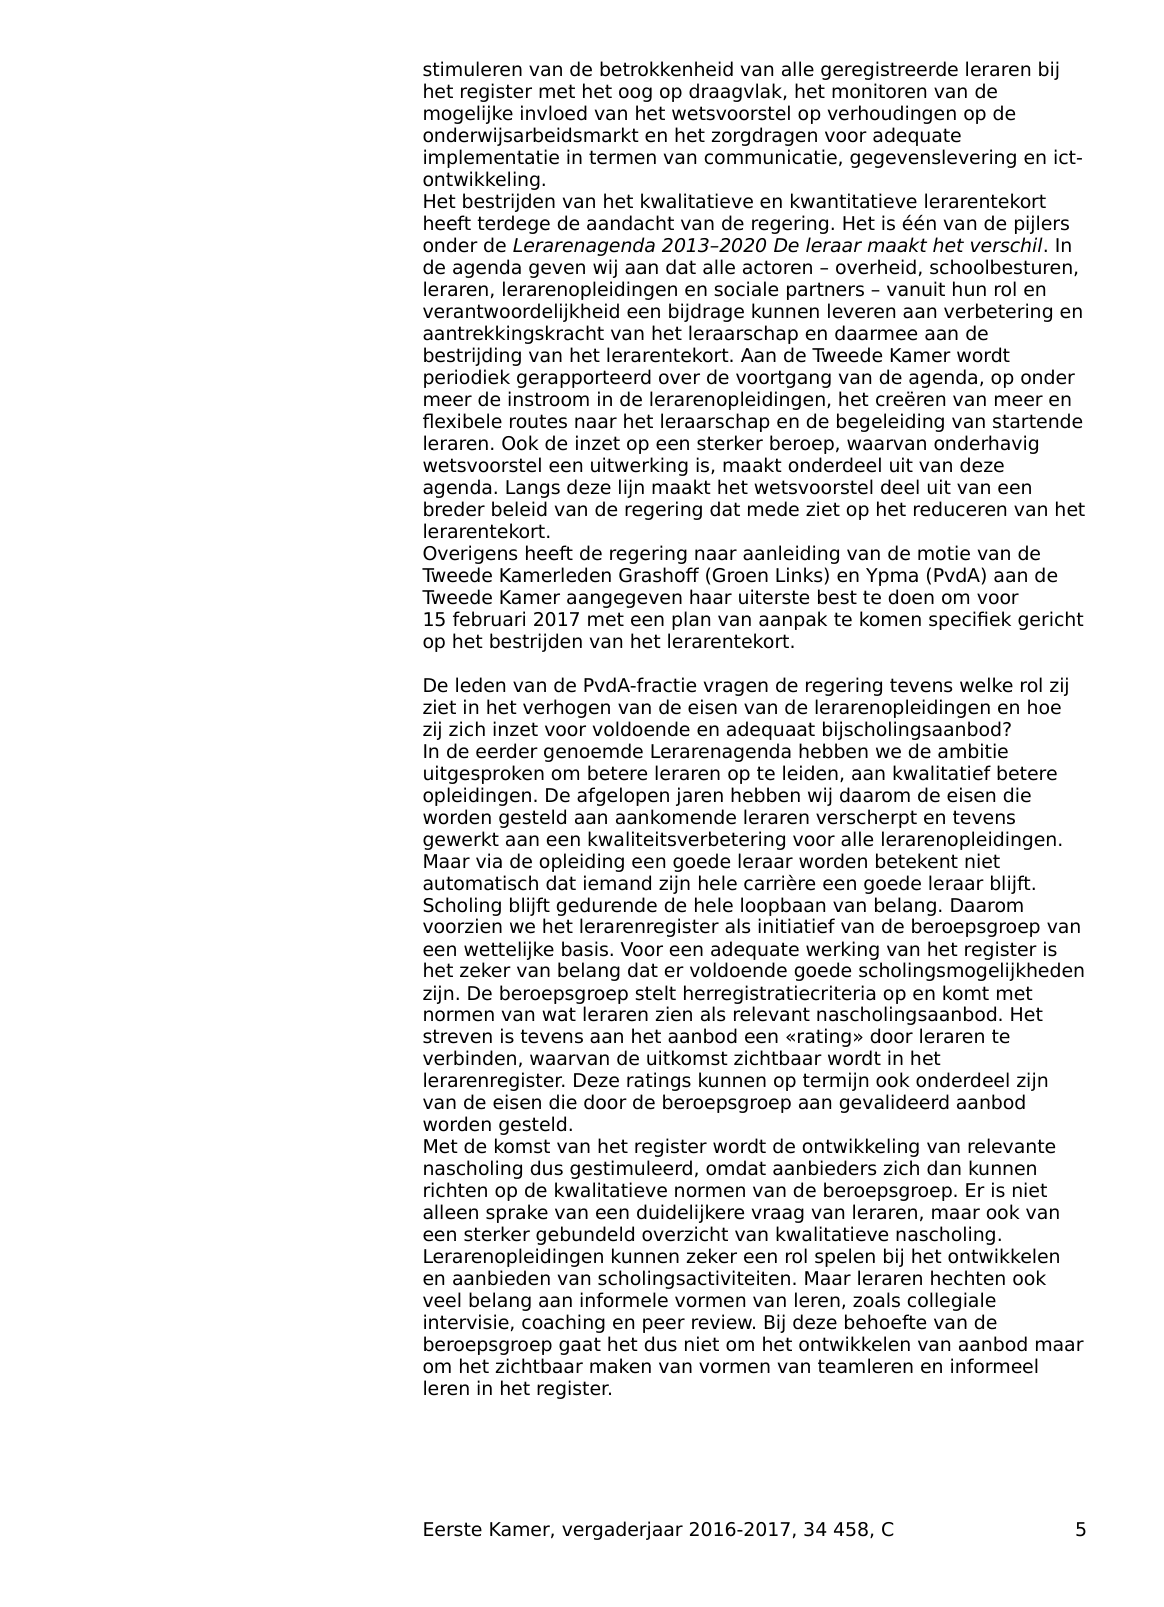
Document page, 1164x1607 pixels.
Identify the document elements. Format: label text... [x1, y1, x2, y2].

text Overigens heeft de regering naar aanleiding van de motie van de Tweede Kamerleden Grashoff (Groen Links) en Ypma (PvdA) aan de Tweede Kamer aangegeven haar uiterste best te doen om voor 15 februari 2017 met een plan van aanpak te komen specifiek gericht op het bestrijden van het lerarentekort. [422, 543, 1087, 652]
text De leden van de PvdA-fractie vragen de regering tevens welke rol zij ziet in het verhogen van de eisen van de lerarenopleidingen en hoe zij zich inzet voor voldoende en adequaat bijscholingsaanbod? [422, 675, 1087, 741]
text Met de komst van het register wordt de ontwikkeling van relevante nascholing dus gestimuleerd, omdat aanbieders zich dan kunnen richten op de kwalitatieve normen van de beroepsgroep. Er is niet alleen sprake van een duidelijkere vraag van leraren, maar ook van een sterker gebundeld overzicht van kwalitatieve nascholing. Lerarenopleidingen kunnen zeker een rol spelen bij het ontwikkelen en aanbieden van scholingsactiviteiten. Maar leraren hechten ook veel belang aan informele vormen van leren, zoals collegiale intervisie, coaching en peer review. Bij deze behoefte van de beroepsgroep gaat het dus niet om het ontwikkelen van aanbod maar om het zichtbaar maken van vormen van teamleren en informeel leren in het register. [422, 1136, 1087, 1400]
text In de eerder genoemde Lerarenagenda hebben we de ambitie uitgesproken om betere leraren op te leiden, aan kwalitatief betere opleidingen. De afgelopen jaren hebben wij daarom de eisen die worden gesteld aan aankomende leraren verscherpt en tevens gewerkt aan een kwaliteitsverbetering voor alle lerarenopleidingen. Maar via de opleiding een goede leraar worden betekent niet automatisch dat iemand zijn hele carrière een goede leraar blijft. Scholing blijft gedurende de hele loopbaan van belang. Daarom voorzien we het lerarenregister als initiatief van de beroepsgroep van een wettelijke basis. Voor een adequate werking van het register is het zeker van belang dat er voldoende goede scholingsmogelijkheden zijn. De beroepsgroep stelt herregistratiecriteria op en komt met normen van wat leraren zien als relevant nascholingsaanbod. Het streven is tevens aan het aanbod een «rating» door leraren te verbinden, waarvan de uitkomst zichtbaar wordt in het lerarenregister. Deze ratings kunnen op termijn ook onderdeel zijn van de eisen die door de beroepsgroep aan gevalideerd aanbod worden gesteld. [422, 741, 1087, 1136]
text Het bestrijden van het kwalitatieve en kwantitatieve lerarentekort heeft terdege de aandacht van de regering. Het is één van de pijlers onder de Lerarenagenda 2013–2020 De leraar maakt het verschil. In de agenda geven wij aan dat alle actoren – overheid, schoolbesturen, leraren, lerarenopleidingen en sociale partners – vanuit hun rol en verantwoordelijkheid een bijdrage kunnen leveren aan verbetering en aantrekkingskracht van het leraarschap en daarmee aan de bestrijding van het lerarentekort. Aan de Tweede Kamer wordt periodiek gerapporteerd over de voortgang van de agenda, op onder meer de instroom in de lerarenopleidingen, het creëren van meer en flexibele routes naar het leraarschap en de begeleiding van startende leraren. Ook de inzet op een sterker beroep, waarvan onderhavig wetsvoorstel een uitwerking is, maakt onderdeel uit van deze agenda. Langs deze lijn maakt het wetsvoorstel deel uit van een breder beleid van de regering dat mede ziet op het reduceren van het lerarentekort. [422, 191, 1087, 543]
text stimuleren van de betrokkenheid van alle geregistreerde leraren bij het register met het oog op draagvlak, het monitoren van de mogelijke invloed van het wetsvoorstel op verhoudingen op de onderwijsarbeidsmarkt en het zorgdragen voor adequate implementatie in termen van communicatie, gegevenslevering en ict-ontwikkeling. [422, 59, 1087, 191]
